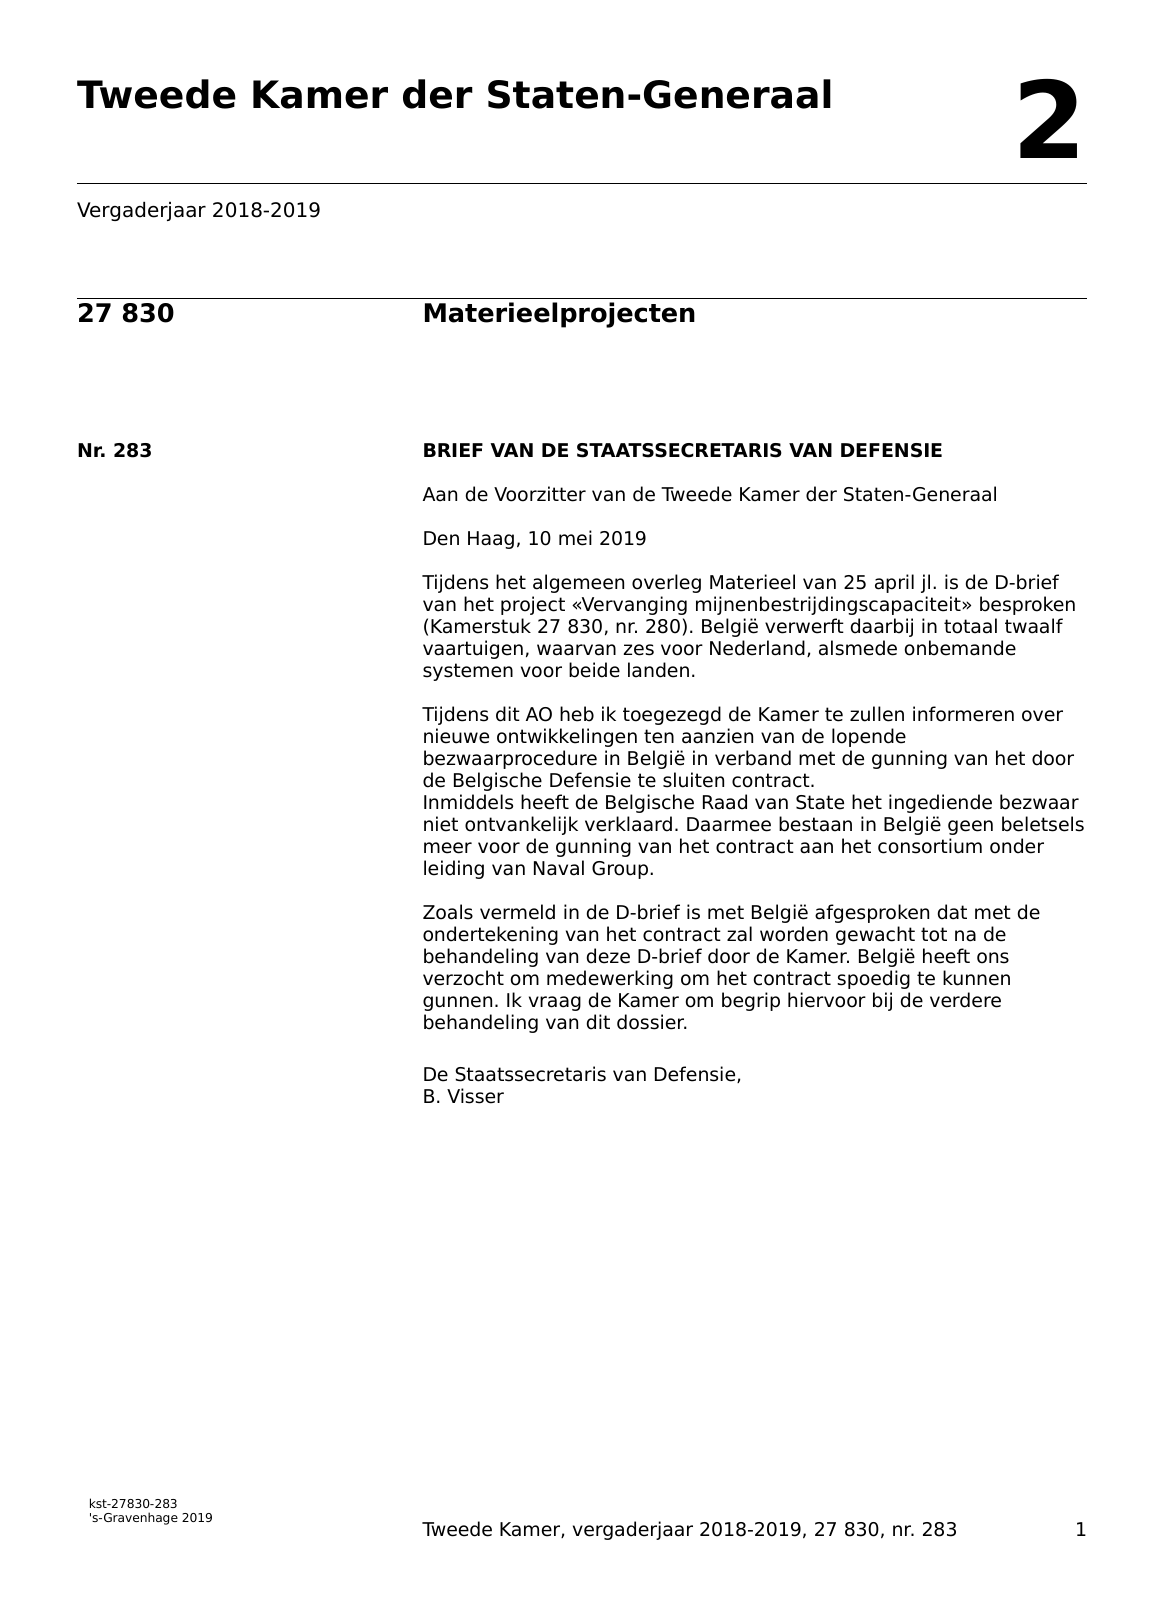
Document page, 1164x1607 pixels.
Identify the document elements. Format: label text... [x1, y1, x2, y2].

subtitle Nr. 283 BRIEF VAN DE STAATSSECRETARIS VAN DEFENSIE [77, 440, 1087, 462]
table_cell Vergaderjaar 2018-2019 [77, 184, 1087, 298]
subtitle 27 830 Materieelprojecten [77, 299, 1087, 329]
text Aan de Voorzitter van de Tweede Kamer der Staten-Generaal [422, 484, 1087, 506]
text Zoals vermeld in de D-brief is met België afgesproken dat met de ondertekening van het contract zal worden gewacht tot na de behandeling van deze D-brief door de Kamer. België heeft ons verzocht om medewerking om het contract spoedig te kunnen gunnen. Ik vraag de Kamer om begrip hiervoor bij de verdere behandeling van dit dossier. [422, 902, 1087, 1034]
text Tijdens dit AO heb ik toegezegd de Kamer te zullen informeren over nieuwe ontwikkelingen ten aanzien van de lopende bezwaarprocedure in België in verband met de gunning van het door de Belgische Defensie te sluiten contract. [422, 704, 1087, 792]
text Tijdens het algemeen overleg Materieel van 25 april jl. is de D-brief van het project «Vervanging mijnenbestrijdingscapaciteit» besproken (Kamerstuk 27 830, nr. 280). België verwerft daarbij in totaal twaalf vaartuigen, waarvan zes voor Nederland, alsmede onbemande systemen voor beide landen. [422, 572, 1087, 682]
text De Staatssecretaris van Defensie, B. Visser [422, 1064, 1087, 1108]
table_header 2 [886, 59, 1087, 183]
text Inmiddels heeft de Belgische Raad van State het ingediende bezwaar niet ontvankelijk verklaard. Daarmee bestaan in België geen beletsels meer voor de gunning van het contract aan het consortium onder leiding van Naval Group. [422, 792, 1087, 880]
text Den Haag, 10 mei 2019 [422, 528, 1087, 550]
text 's-Gravenhage 2019 [88, 1511, 323, 1525]
table_header Tweede Kamer der Staten-Generaal [77, 59, 886, 183]
text kst-27830-283 [88, 1497, 323, 1511]
